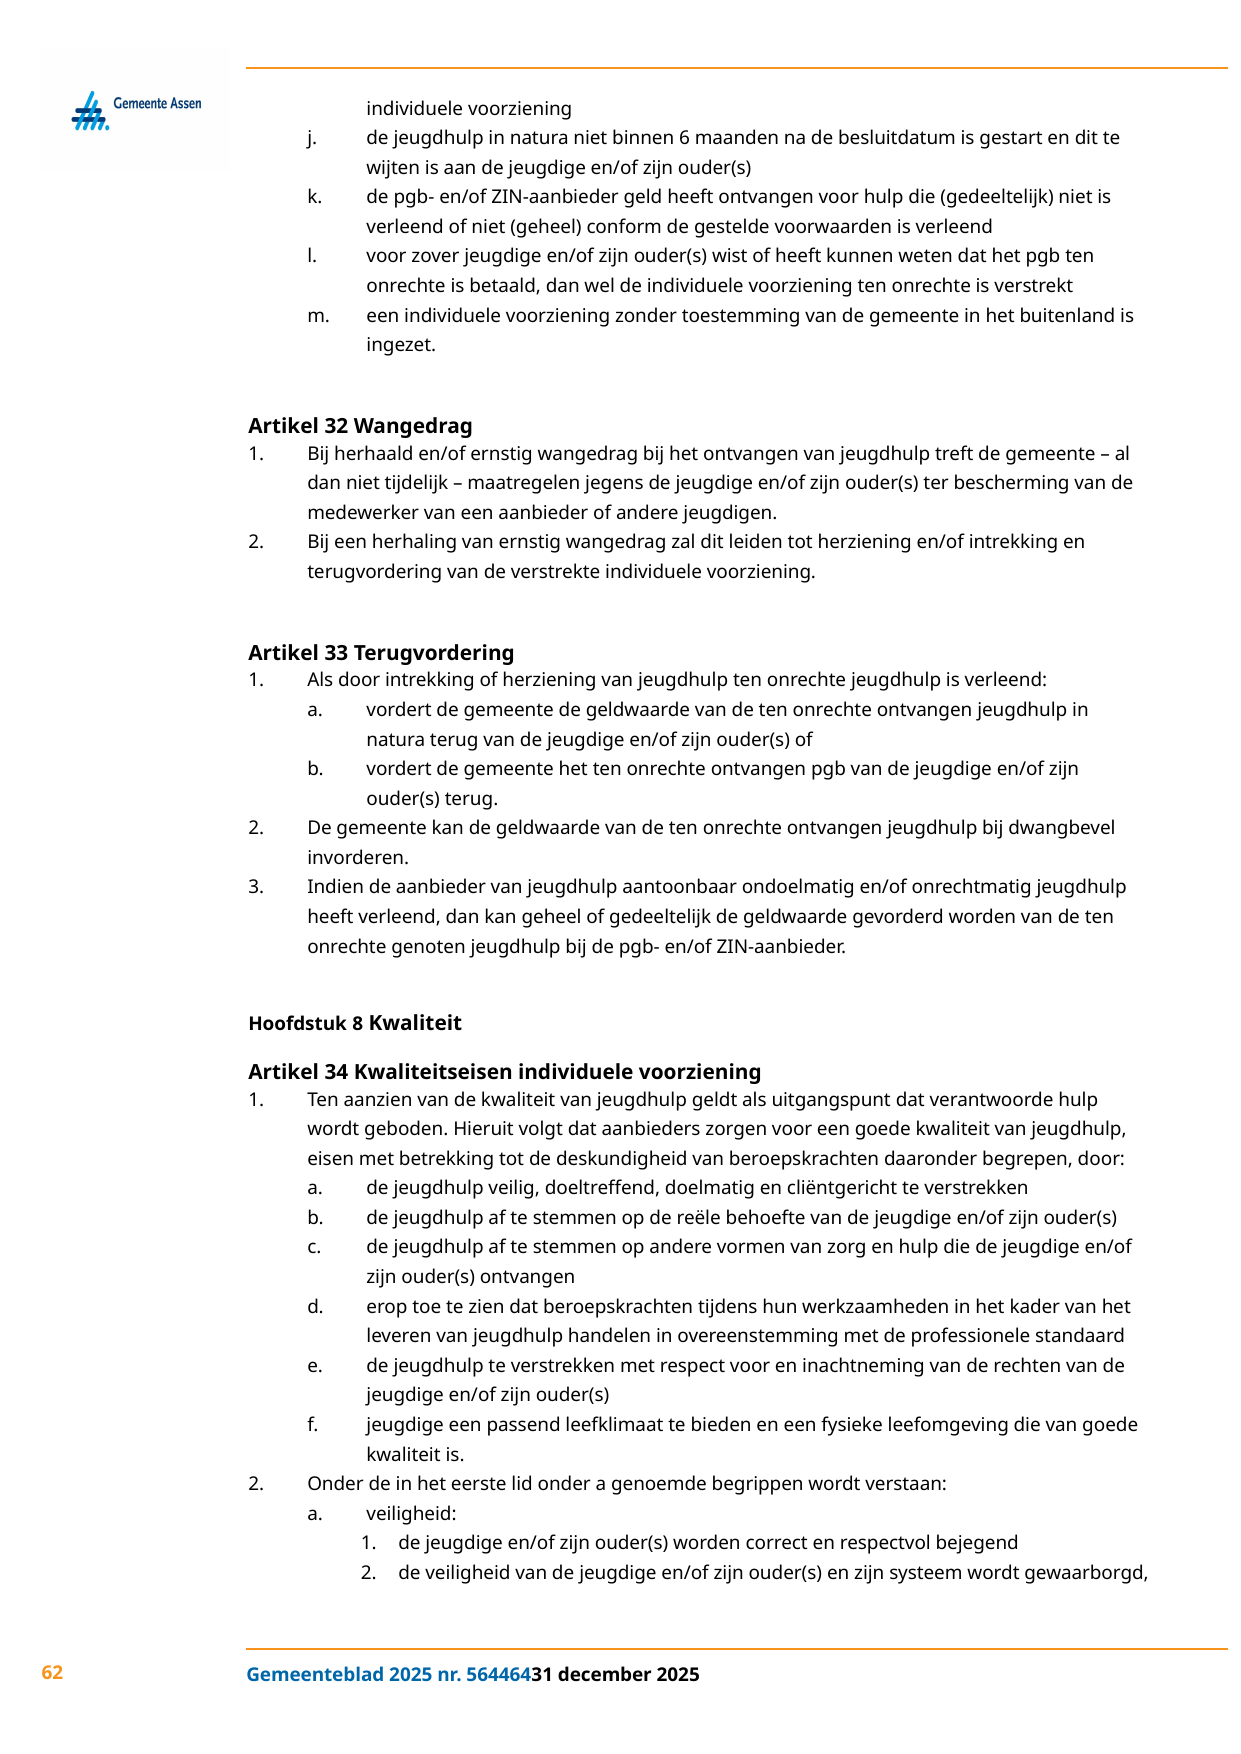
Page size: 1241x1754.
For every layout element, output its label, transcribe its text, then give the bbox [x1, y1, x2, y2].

list de jeugdhulp veilig, doeltreffend, doelmatig en cliëntgericht te verstrekken [307, 1174, 1152, 1200]
list de jeugdhulp af te stemmen op de reële behoefte van de jeugdige en/of zijn ouder(s) [307, 1204, 1152, 1230]
list vordert de gemeente het ten onrechte ontvangen pgb van de jeugdige en/of zijn ouder(s) terug. [307, 755, 1152, 811]
text Artikel 32 Wangedrag [248, 411, 1152, 440]
list de veiligheid van de jeugdige en/of zijn ouder(s) en zijn systeem wordt gewaarborgd, [361, 1559, 1152, 1585]
text Artikel 34 Kwaliteitseisen individuele voorziening [248, 1057, 1152, 1086]
list de pgb- en/of ZIN-aanbieder geld heeft ontvangen voor hulp die (gedeeltelijk) niet is verleend of niet (geheel) conform de gestelde voorwaarden is verleend [307, 183, 1152, 239]
list voor zover jeugdige en/of zijn ouder(s) wist of heeft kunnen weten dat het pgb ten onrechte is betaald, dan wel de individuele voorziening ten onrechte is verstrekt [307, 243, 1152, 298]
list Onder de in het eerste lid onder a genoemde begrippen wordt verstaan: [248, 1470, 1152, 1496]
list erop toe te zien dat beroepskrachten tijdens hun werkzaamheden in het kader van het leveren van jeugdhulp handelen in overeenstemming met de professionele standaard [307, 1293, 1152, 1348]
text Artikel 33 Terugvordering [248, 638, 1152, 667]
list de jeugdhulp te verstrekken met respect voor en inachtneming van de rechten van de jeugdige en/of zijn ouder(s) [307, 1352, 1152, 1407]
list Bij een herhaling van ernstig wangedrag zal dit leiden tot herziening en/of intrekking en terugvordering van de verstrekte individuele voorziening. [248, 529, 1152, 584]
list veiligheid: [307, 1500, 1152, 1526]
list Als door intrekking of herziening van jeugdhulp ten onrechte jeugdhulp is verleend: [248, 667, 1152, 692]
list de jeugdige en/of zijn ouder(s) worden correct en respectvol bejegend [361, 1529, 1152, 1555]
text Hoofdstuk 8 Kwaliteit [248, 1008, 1152, 1037]
list De gemeente kan de geldwaarde van de ten onrechte ontvangen jeugdhulp bij dwangbevel invorderen. [248, 814, 1152, 870]
list individuele voorziening [307, 95, 1152, 121]
list Bij herhaald en/of ernstig wangedrag bij het ontvangen van jeugdhulp treft de gemeente – al dan niet tijdelijk – maatregelen jegens de jeugdige en/of zijn ouder(s) ter bescherming van de medewerker van een aanbieder of andere jeugdigen. [248, 440, 1152, 525]
list de jeugdhulp af te stemmen op andere vormen van zorg en hulp die de jeugdige en/of zijn ouder(s) ontvangen [307, 1234, 1152, 1289]
picture [41, 47, 231, 172]
list een individuele voorziening zonder toestemming van de gemeente in het buitenland is ingezet. [307, 302, 1152, 357]
list Indien de aanbieder van jeugdhulp aantoonbaar ondoelmatig en/of onrechtmatig jeugdhulp heeft verleend, dan kan geheel of gedeeltelijk de geldwaarde gevorderd worden van de ten onrechte genoten jeugdhulp bij de pgb- en/of ZIN-aanbieder. [248, 874, 1152, 959]
list jeugdige een passend leefklimaat te bieden en een fysieke leefomgeving die van goede kwaliteit is. [307, 1411, 1152, 1467]
list vordert de gemeente de geldwaarde van de ten onrechte ontvangen jeugdhulp in natura terug van de jeugdige en/of zijn ouder(s) of [307, 696, 1152, 752]
list Ten aanzien van de kwaliteit van jeugdhulp geldt als uitgangspunt dat verantwoorde hulp wordt geboden. Hieruit volgt dat aanbieders zorgen voor een goede kwaliteit van jeugdhulp, eisen met betrekking tot de deskundigheid van beroepskrachten daaronder begrepen, door: [248, 1086, 1152, 1171]
list de jeugdhulp in natura niet binnen 6 maanden na de besluitdatum is gestart en dit te wijten is aan de jeugdige en/of zijn ouder(s) [307, 124, 1152, 180]
